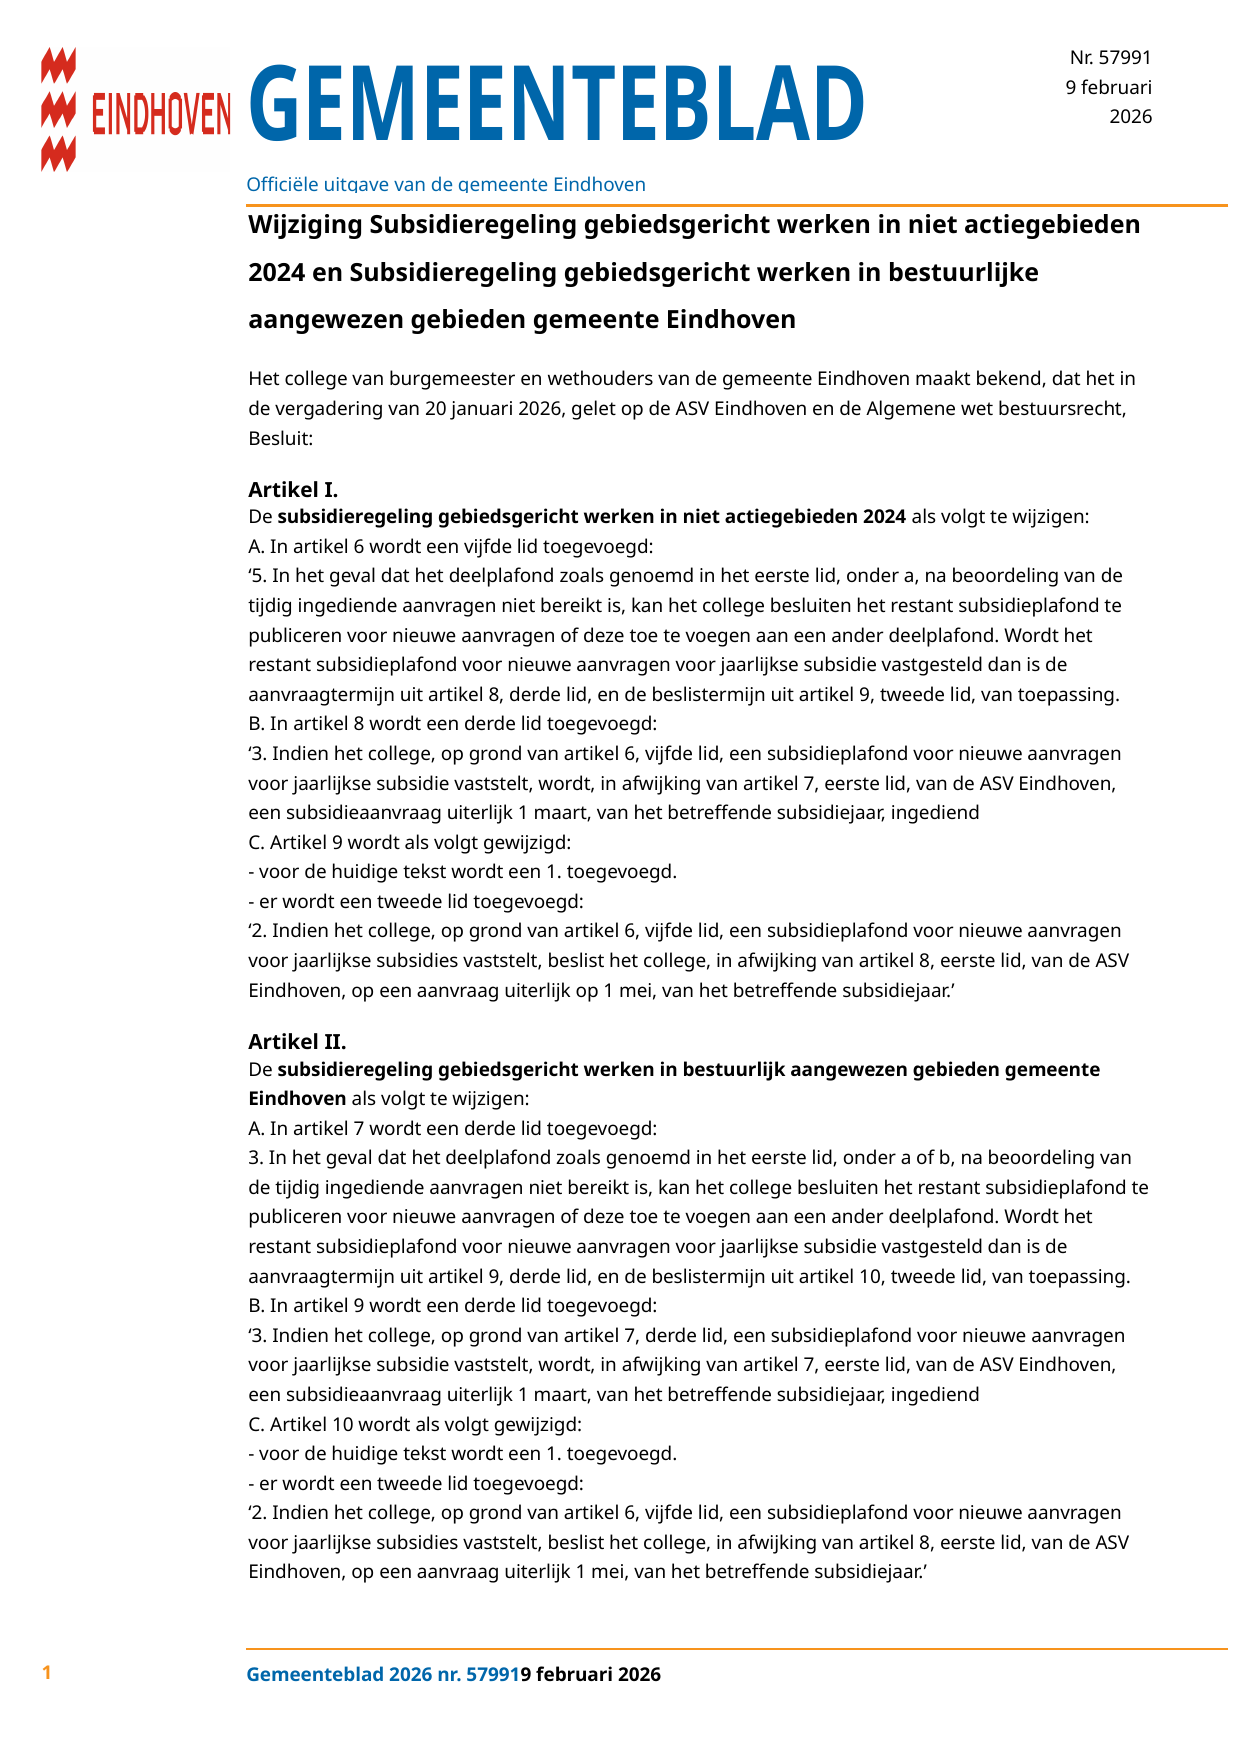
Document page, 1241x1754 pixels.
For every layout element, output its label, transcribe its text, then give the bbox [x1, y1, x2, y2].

text Wijziging Subsidieregeling gebiedsgericht werken in niet actiegebieden 2024 en Subsidieregeling gebiedsgericht werken in bestuurlijke aangewezen gebieden gemeente Eindhoven [248, 207, 1152, 336]
text De subsidieregeling gebiedsgericht werken in bestuurlijk aangewezen gebieden gemeente Eindhoven als volgt te wijzigen: [248, 1056, 1152, 1111]
text ‘2. Indien het college, op grond van artikel 6, vijfde lid, een subsidieplafond voor nieuwe aanvragen voor jaarlijkse subsidies vaststelt, beslist het college, in afwijking van artikel 8, eerste lid, van de ASV Eindhoven, op een aanvraag uiterlijk op 1 mei, van het betreffende subsidiejaar.’ [248, 918, 1152, 1003]
text C. Artikel 10 wordt als volgt gewijzigd: [248, 1411, 1152, 1436]
text Artikel I. [248, 475, 1152, 503]
text B. In artikel 8 wordt een derde lid toegevoegd: [248, 711, 1152, 736]
text ‘2. Indien het college, op grond van artikel 6, vijfde lid, een subsidieplafond voor nieuwe aanvragen voor jaarlijkse subsidies vaststelt, beslist het college, in afwijking van artikel 8, eerste lid, van de ASV Eindhoven, op een aanvraag uiterlijk 1 mei, van het betreffende subsidiejaar.’ [248, 1499, 1152, 1584]
text Besluit: [248, 425, 1152, 450]
text - voor de huidige tekst wordt een 1. toegevoegd. [248, 1440, 1152, 1466]
picture [41, 47, 231, 172]
text Het college van burgemeester en wethouders van de gemeente Eindhoven maakt bekend, dat het in de vergadering van 20 januari 2026, gelet op de ASV Eindhoven en de Algemene wet bestuursrecht, [248, 366, 1152, 421]
text ‘3. Indien het college, op grond van artikel 6, vijfde lid, een subsidieplafond voor nieuwe aanvragen voor jaarlijkse subsidie vaststelt, wordt, in afwijking van artikel 7, eerste lid, van de ASV Eindhoven, een subsidieaanvraag uiterlijk 1 maart, van het betreffende subsidiejaar, ingediend [248, 740, 1152, 825]
text B. In artikel 9 wordt een derde lid toegevoegd: [248, 1292, 1152, 1318]
text A. In artikel 7 wordt een derde lid toegevoegd: [248, 1115, 1152, 1141]
text Artikel II. [248, 1027, 1152, 1056]
text 3. In het geval dat het deelplafond zoals genoemd in het eerste lid, onder a of b, na beoordeling van de tijdig ingediende aanvragen niet bereikt is, kan het college besluiten het restant subsidieplafond te publiceren voor nieuwe aanvragen of deze toe te voegen aan een ander deelplafond. Wordt het restant subsidieplafond voor nieuwe aanvragen voor jaarlijkse subsidie vastgesteld dan is de aanvraagtermijn uit artikel 9, derde lid, en de beslistermijn uit artikel 10, tweede lid, van toepassing. [248, 1144, 1152, 1288]
text - voor de huidige tekst wordt een 1. toegevoegd. [248, 858, 1152, 884]
text - er wordt een tweede lid toegevoegd: [248, 1470, 1152, 1496]
text - er wordt een tweede lid toegevoegd: [248, 888, 1152, 914]
text C. Artikel 9 wordt als volgt gewijzigd: [248, 829, 1152, 855]
text ‘5. In het geval dat het deelplafond zoals genoemd in het eerste lid, onder a, na beoordeling van de tijdig ingediende aanvragen niet bereikt is, kan het college besluiten het restant subsidieplafond te publiceren voor nieuwe aanvragen of deze toe te voegen aan een ander deelplafond. Wordt het restant subsidieplafond voor nieuwe aanvragen voor jaarlijkse subsidie vastgesteld dan is de aanvraagtermijn uit artikel 8, derde lid, en de beslistermijn uit artikel 9, tweede lid, van toepassing. [248, 563, 1152, 707]
text De subsidieregeling gebiedsgericht werken in niet actiegebieden 2024 als volgt te wijzigen: [248, 503, 1152, 529]
text ‘3. Indien het college, op grond van artikel 7, derde lid, een subsidieplafond voor nieuwe aanvragen voor jaarlijkse subsidie vaststelt, wordt, in afwijking van artikel 7, eerste lid, van de ASV Eindhoven, een subsidieaanvraag uiterlijk 1 maart, van het betreffende subsidiejaar, ingediend [248, 1322, 1152, 1407]
text A. In artikel 6 wordt een vijfde lid toegevoegd: [248, 533, 1152, 559]
